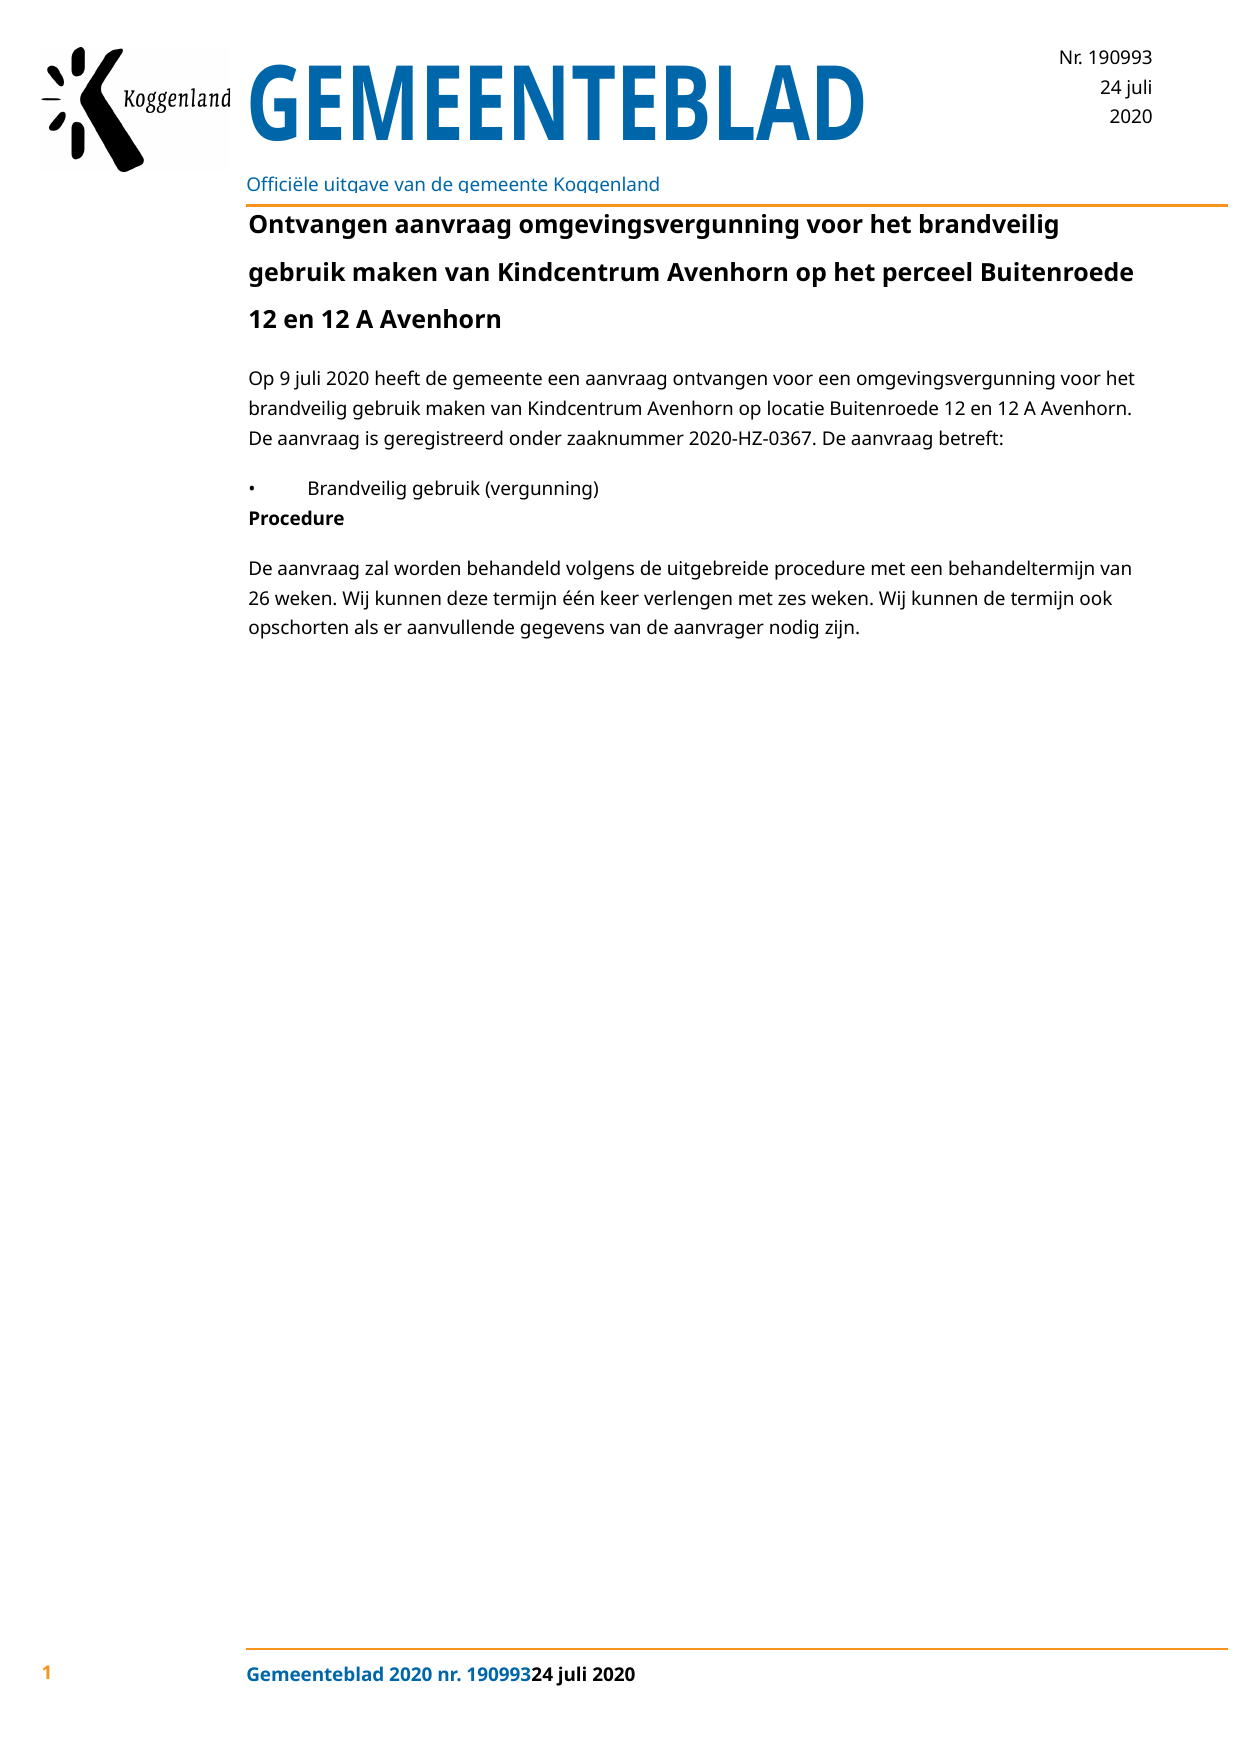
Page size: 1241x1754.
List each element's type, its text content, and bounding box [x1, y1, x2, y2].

text De aanvraag zal worden behandeld volgens de uitgebreide procedure met een behandeltermijn van 26 weken. Wij kunnen deze termijn één keer verlengen met zes weken. Wij kunnen de termijn ook opschorten als er aanvullende gegevens van de aanvrager nodig zijn. [248, 555, 1152, 640]
list Brandveilig gebruik (vergunning) [248, 475, 1152, 501]
picture [41, 47, 231, 172]
text Ontvangen aanvraag omgevingsvergunning voor het brandveilig gebruik maken van Kindcentrum Avenhorn op het perceel Buitenroede 12 en 12 A Avenhorn [248, 207, 1152, 336]
text Procedure [248, 505, 1152, 530]
text Op 9 juli 2020 heeft de gemeente een aanvraag ontvangen voor een omgevingsvergunning voor het brandveilig gebruik maken van Kindcentrum Avenhorn op locatie Buitenroede 12 en 12 A Avenhorn. De aanvraag is geregistreerd onder zaaknummer 2020-HZ-0367. De aanvraag betreft: [248, 366, 1152, 450]
